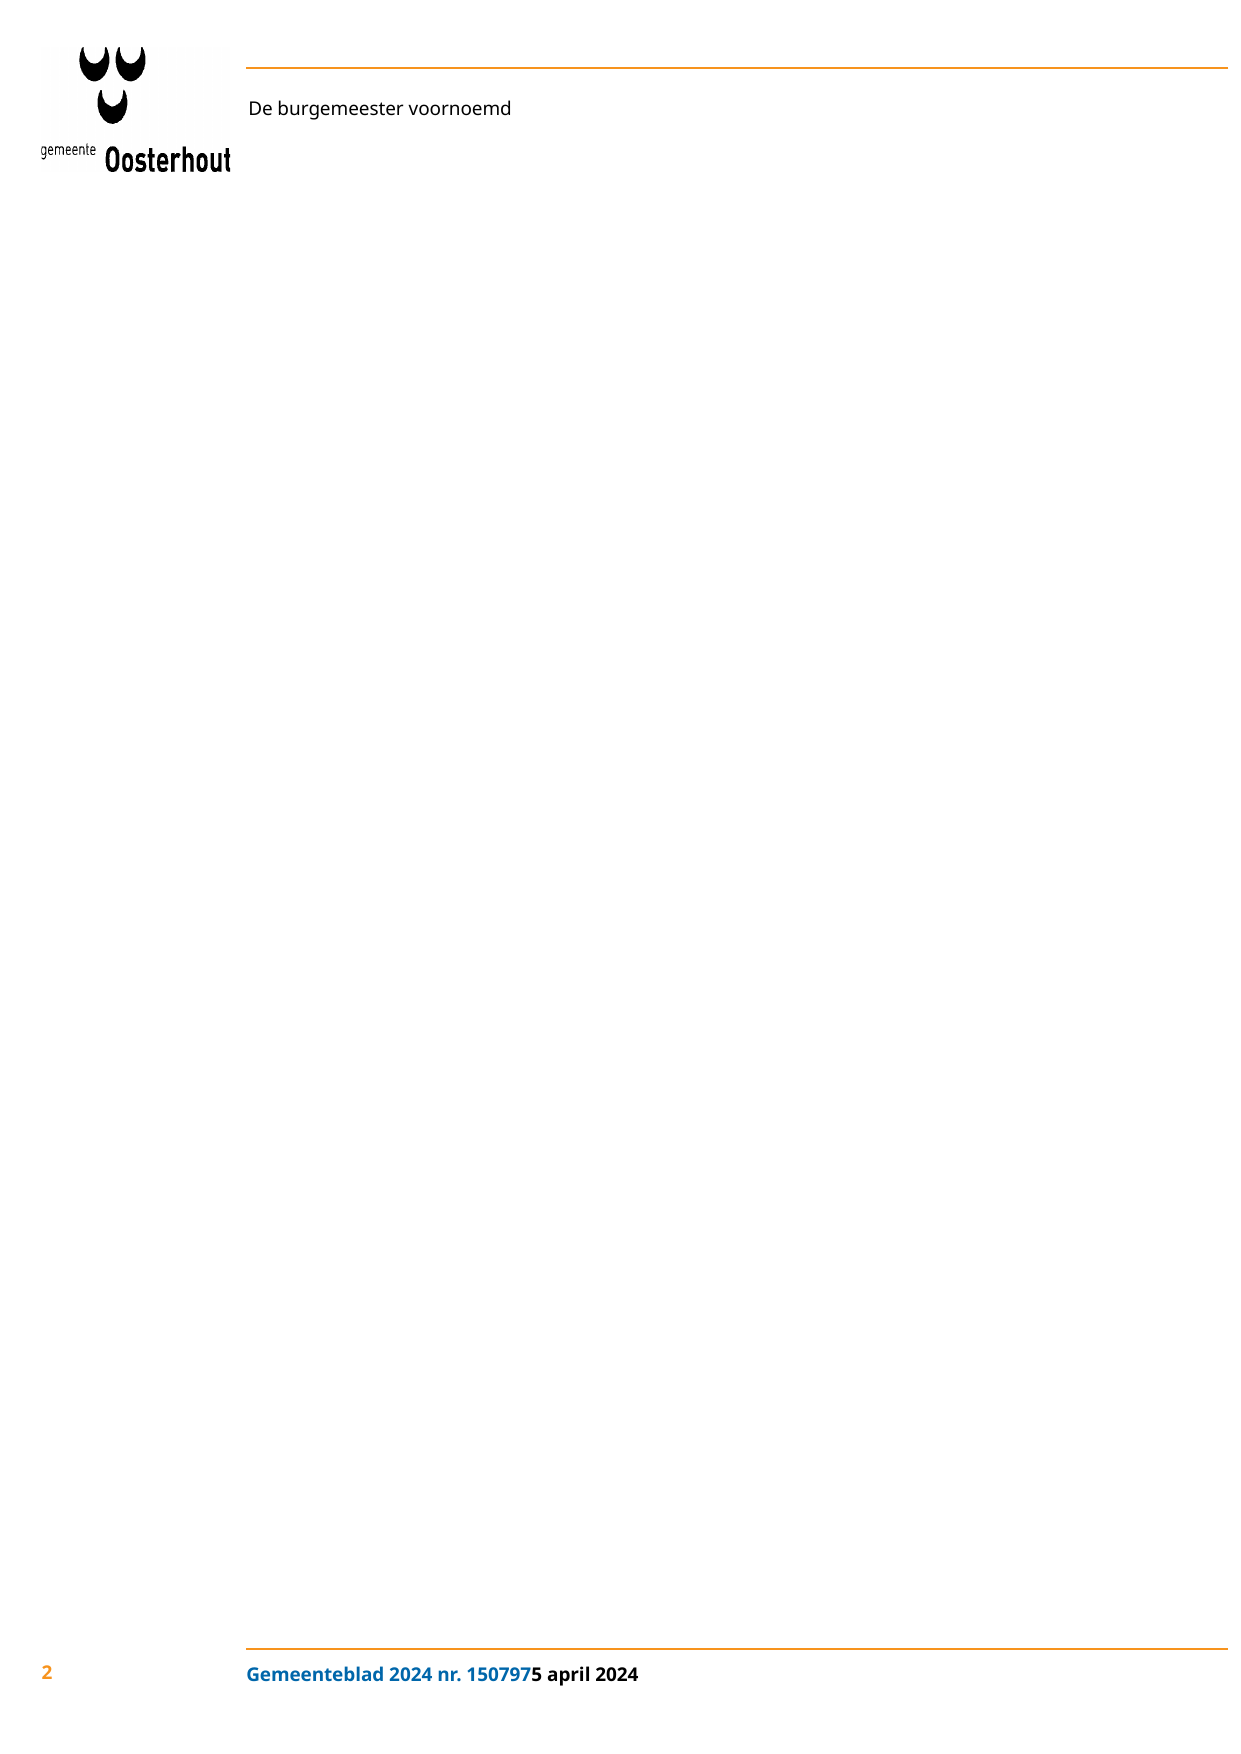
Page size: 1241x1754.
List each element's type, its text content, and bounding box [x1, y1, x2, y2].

text De burgemeester voornoemd [248, 95, 1152, 121]
picture [41, 47, 231, 172]
